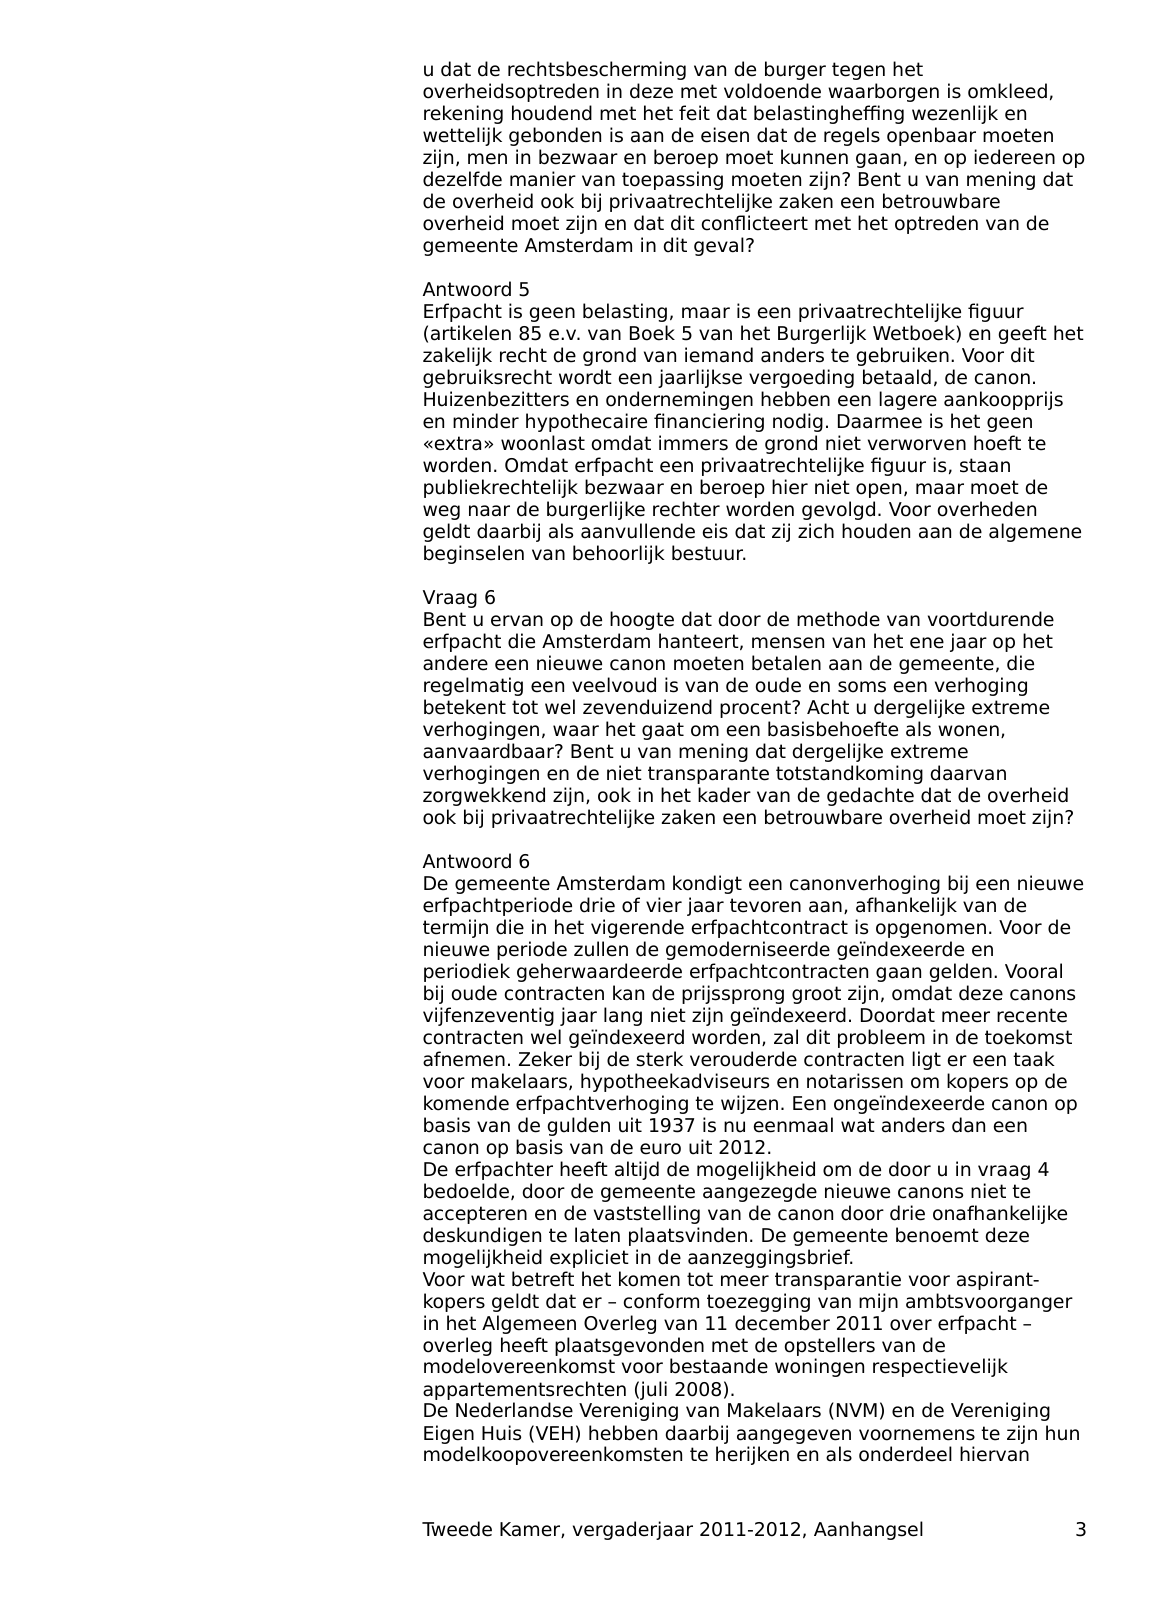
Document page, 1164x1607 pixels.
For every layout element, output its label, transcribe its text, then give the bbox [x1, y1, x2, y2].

text Bent u ervan op de hoogte dat door de methode van voortdurende erfpacht die Amsterdam hanteert, mensen van het ene jaar op het andere een nieuwe canon moeten betalen aan de gemeente, die regelmatig een veelvoud is van de oude en soms een verhoging betekent tot wel zevenduizend procent? Acht u dergelijke extreme verhogingen, waar het gaat om een basisbehoefte als wonen, aanvaardbaar? Bent u van mening dat dergelijke extreme verhogingen en de niet transparante totstandkoming daarvan zorgwekkend zijn, ook in het kader van de gedachte dat de overheid ook bij privaatrechtelijke zaken een betrouwbare overheid moet zijn? [422, 609, 1087, 829]
text Vraag 6 [422, 587, 1087, 609]
text Antwoord 5 [422, 279, 1087, 301]
text De gemeente Amsterdam kondigt een canonverhoging bij een nieuwe erfpachtperiode drie of vier jaar tevoren aan, afhankelijk van de termijn die in het vigerende erfpachtcontract is opgenomen. Voor de nieuwe periode zullen de gemoderniseerde geïndexeerde en periodiek geherwaardeerde erfpachtcontracten gaan gelden. Vooral bij oude contracten kan de prijssprong groot zijn, omdat deze canons vijfenzeventig jaar lang niet zijn geïndexeerd. Doordat meer recente contracten wel geïndexeerd worden, zal dit probleem in de toekomst afnemen. Zeker bij de sterk verouderde contracten ligt er een taak voor makelaars, hypotheekadviseurs en notarissen om kopers op de komende erfpachtverhoging te wijzen. Een ongeïndexeerde canon op basis van de gulden uit 1937 is nu eenmaal wat anders dan een canon op basis van de euro uit 2012. [422, 873, 1087, 1159]
text Voor wat betreft het komen tot meer transparantie voor aspirant-kopers geldt dat er – conform toezegging van mijn ambtsvoorganger in het Algemeen Overleg van 11 december 2011 over erfpacht – overleg heeft plaatsgevonden met de opstellers van de modelovereenkomst voor bestaande woningen respectievelijk appartementsrechten (juli 2008). [422, 1268, 1087, 1400]
text De erfpachter heeft altijd de mogelijkheid om de door u in vraag 4 bedoelde, door de gemeente aangezegde nieuwe canons niet te accepteren en de vaststelling van de canon door drie onafhankelijke deskundigen te laten plaatsvinden. De gemeente benoemt deze mogelijkheid expliciet in de aanzeggingsbrief. [422, 1159, 1087, 1268]
text De Nederlandse Vereniging van Makelaars (NVM) en de Vereniging Eigen Huis (VEH) hebben daarbij aangegeven voornemens te zijn hun modelkoopovereenkomsten te herijken en als onderdeel hiervan [422, 1400, 1087, 1466]
text u dat de rechtsbescherming van de burger tegen het overheidsoptreden in deze met voldoende waarborgen is omkleed, rekening houdend met het feit dat belastingheffing wezenlijk en wettelijk gebonden is aan de eisen dat de regels openbaar moeten zijn, men in bezwaar en beroep moet kunnen gaan, en op iedereen op dezelfde manier van toepassing moeten zijn? Bent u van mening dat de overheid ook bij privaatrechtelijke zaken een betrouwbare overheid moet zijn en dat dit conflicteert met het optreden van de gemeente Amsterdam in dit geval? [422, 59, 1087, 257]
text Erfpacht is geen belasting, maar is een privaatrechtelijke figuur (artikelen 85 e.v. van Boek 5 van het Burgerlijk Wetboek) en geeft het zakelijk recht de grond van iemand anders te gebruiken. Voor dit gebruiksrecht wordt een jaarlijkse vergoeding betaald, de canon. Huizenbezitters en ondernemingen hebben een lagere aankoopprijs en minder hypothecaire financiering nodig. Daarmee is het geen «extra» woonlast omdat immers de grond niet verworven hoeft te worden. Omdat erfpacht een privaatrechtelijke figuur is, staan publiekrechtelijk bezwaar en beroep hier niet open, maar moet de weg naar de burgerlijke rechter worden gevolgd. Voor overheden geldt daarbij als aanvullende eis dat zij zich houden aan de algemene beginselen van behoorlijk bestuur. [422, 301, 1087, 565]
text Antwoord 6 [422, 851, 1087, 873]
